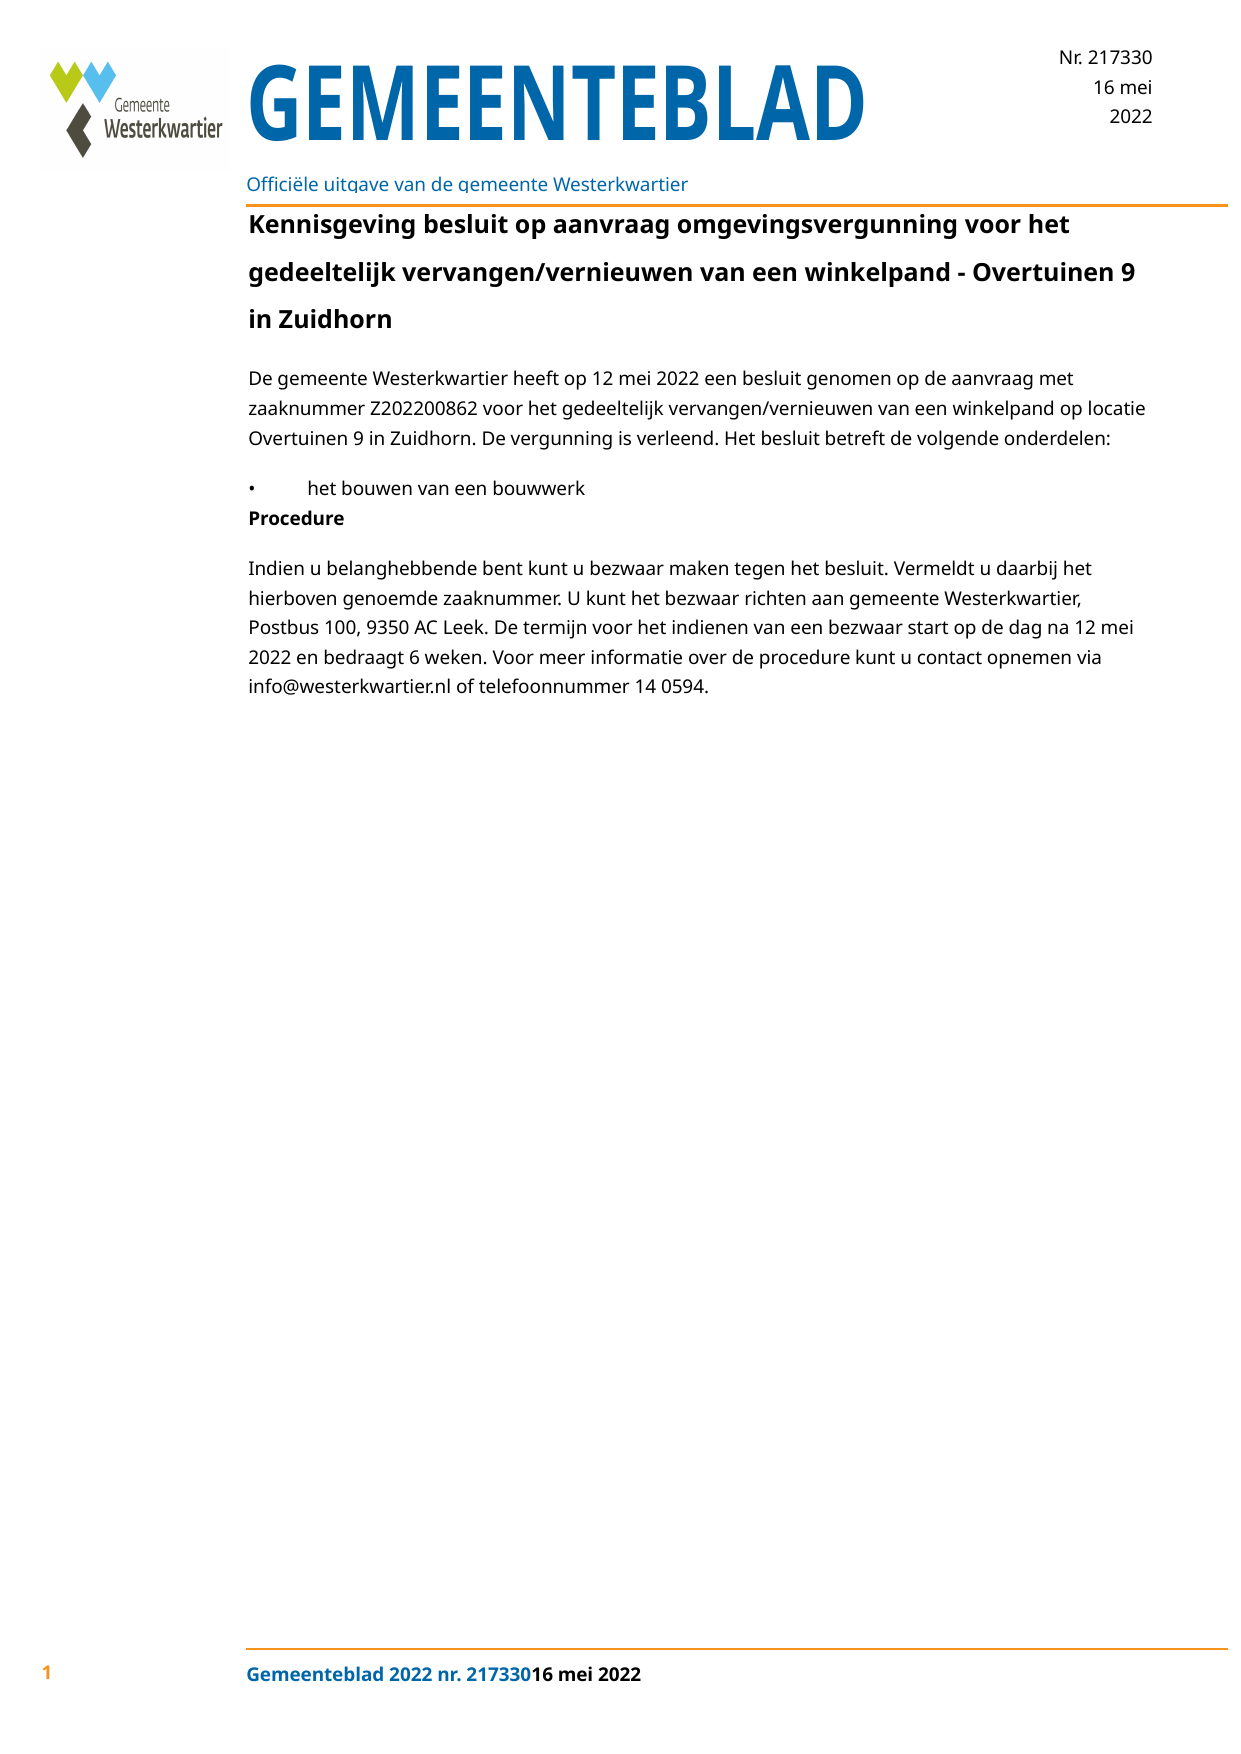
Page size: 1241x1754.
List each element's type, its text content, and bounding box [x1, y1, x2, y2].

text Indien u belanghebbende bent kunt u bezwaar maken tegen het besluit. Vermeldt u daarbij het hierboven genoemde zaaknummer. U kunt het bezwaar richten aan gemeente Westerkwartier, Postbus 100, 9350 AC Leek. De termijn voor het indienen van een bezwaar start op de dag na 12 mei 2022 en bedraagt 6 weken. Voor meer informatie over de procedure kunt u contact opnemen via info@westerkwartier.nl of telefoonnummer 14 0594. [248, 555, 1152, 699]
text Procedure [248, 505, 1152, 530]
picture [41, 47, 231, 172]
text Kennisgeving besluit op aanvraag omgevingsvergunning voor het gedeeltelijk vervangen/vernieuwen van een winkelpand - Overtuinen 9 in Zuidhorn [248, 207, 1152, 336]
list het bouwen van een bouwwerk [248, 475, 1152, 501]
text De gemeente Westerkwartier heeft op 12 mei 2022 een besluit genomen op de aanvraag met zaaknummer Z202200862 voor het gedeeltelijk vervangen/vernieuwen van een winkelpand op locatie Overtuinen 9 in Zuidhorn. De vergunning is verleend. Het besluit betreft de volgende onderdelen: [248, 366, 1152, 450]
